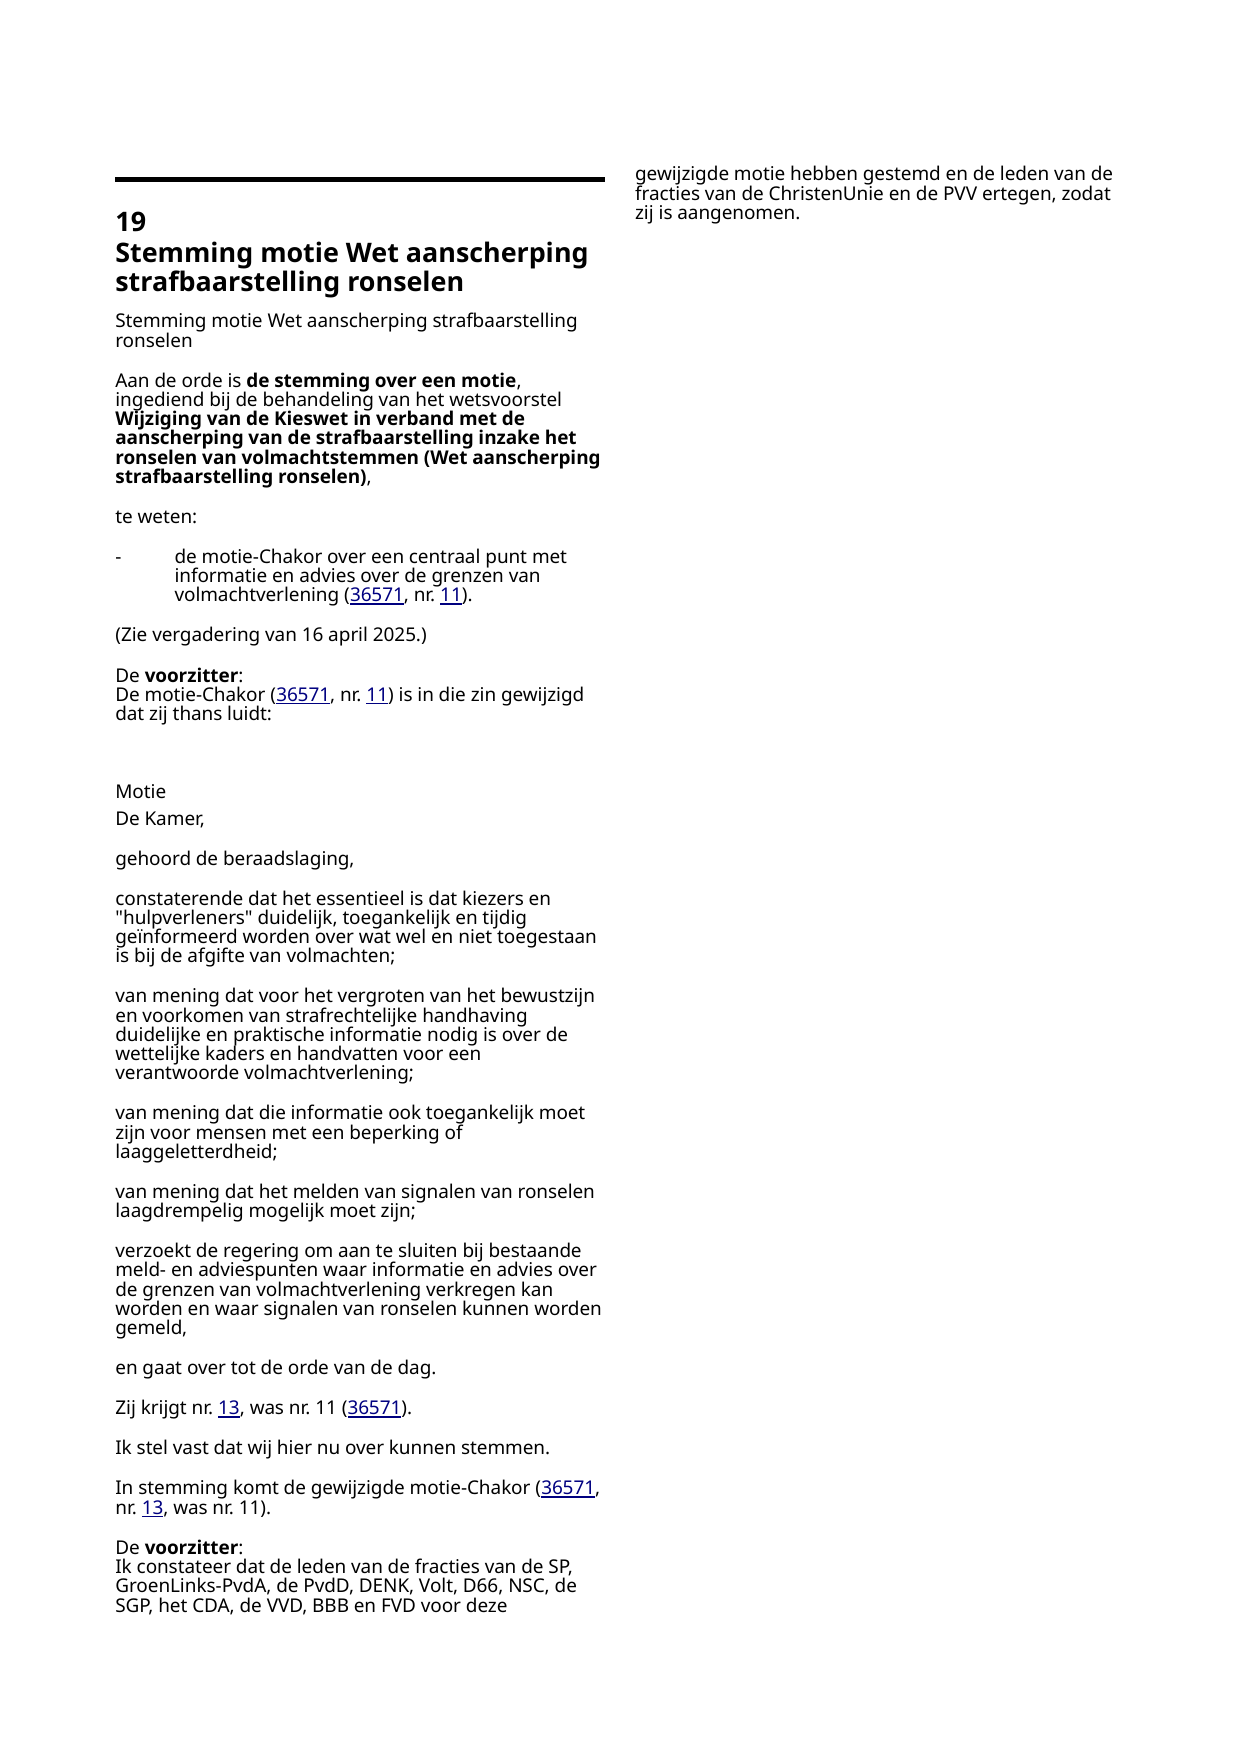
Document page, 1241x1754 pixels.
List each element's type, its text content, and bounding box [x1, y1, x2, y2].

text gehoord de beraadslaging, [115, 849, 605, 869]
text Motie [115, 778, 605, 803]
text Zij krijgt nr. 13, was nr. 11 (36571). [115, 1399, 605, 1418]
text Ik constateer dat de leden van de fracties van de SP, GroenLinks-PvdA, de PvdD, DENK, Volt, D66, NSC, de SGP, het CDA, de VVD, BBB en FVD voor deze [115, 1558, 605, 1616]
text Stemming motie Wet aanscherping strafbaarstelling ronselen [115, 239, 605, 312]
text De voorzitter: [115, 667, 605, 686]
text van mening dat die informatie ook toegankelijk moet zijn voor mensen met een beperking of laaggeletterdheid; [115, 1104, 605, 1162]
text In stemming komt de gewijzigde motie-Chakor (36571, nr. 13, was nr. 11). [115, 1479, 605, 1518]
text gewijzigde motie hebben gestemd en de leden van de fracties van de ChristenUnie en de PVV ertegen, zodat zij is aangenomen. [635, 165, 1125, 223]
text en gaat over tot de orde van de dag. [115, 1359, 605, 1378]
text Ik stel vast dat wij hier nu over kunnen stemmen. [115, 1439, 605, 1458]
text De voorzitter: [115, 1539, 605, 1558]
text van mening dat het melden van signalen van ronselen laagdrempelig mogelijk moet zijn; [115, 1183, 605, 1221]
text De motie-Chakor (36571, nr. 11) is in die zin gewijzigd dat zij thans luidt: [115, 686, 605, 724]
text verzoekt de regering om aan te sluiten bij bestaande meld- en adviespunten waar informatie en advies over de grenzen van volmachtverlening verkregen kan worden en waar signalen van ronselen kunnen worden gemeld, [115, 1242, 605, 1338]
text van mening dat voor het vergroten van het bewustzijn en voorkomen van strafrechtelijke handhaving duidelijke en praktische informatie nodig is over de wettelijke kaders en handvatten voor een verantwoorde volmachtverlening; [115, 987, 605, 1084]
text Stemming motie Wet aanscherping strafbaarstelling ronselen [115, 312, 605, 351]
text 19 [115, 203, 605, 239]
text De Kamer, [115, 809, 605, 829]
list de motie-Chakor over een centraal punt met informatie en advies over de grenzen van volmachtverlening (36571, nr. 11). [115, 548, 605, 606]
text constaterende dat het essentieel is dat kiezers en "hulpverleners" duidelijk, toegankelijk en tijdig geïnformeerd worden over wat wel en niet toegestaan is bij de afgifte van volmachten; [115, 889, 605, 967]
text te weten: [115, 508, 605, 527]
text Aan de orde is de stemming over een motie, ingediend bij de behandeling van het wetsvoorstel Wijziging van de Kieswet in verband met de aanscherping van de strafbaarstelling inzake het ronselen van volmachtstemmen (Wet aanscherping strafbaarstelling ronselen), [115, 372, 605, 487]
text (Zie vergadering van 16 april 2025.) [115, 626, 605, 646]
